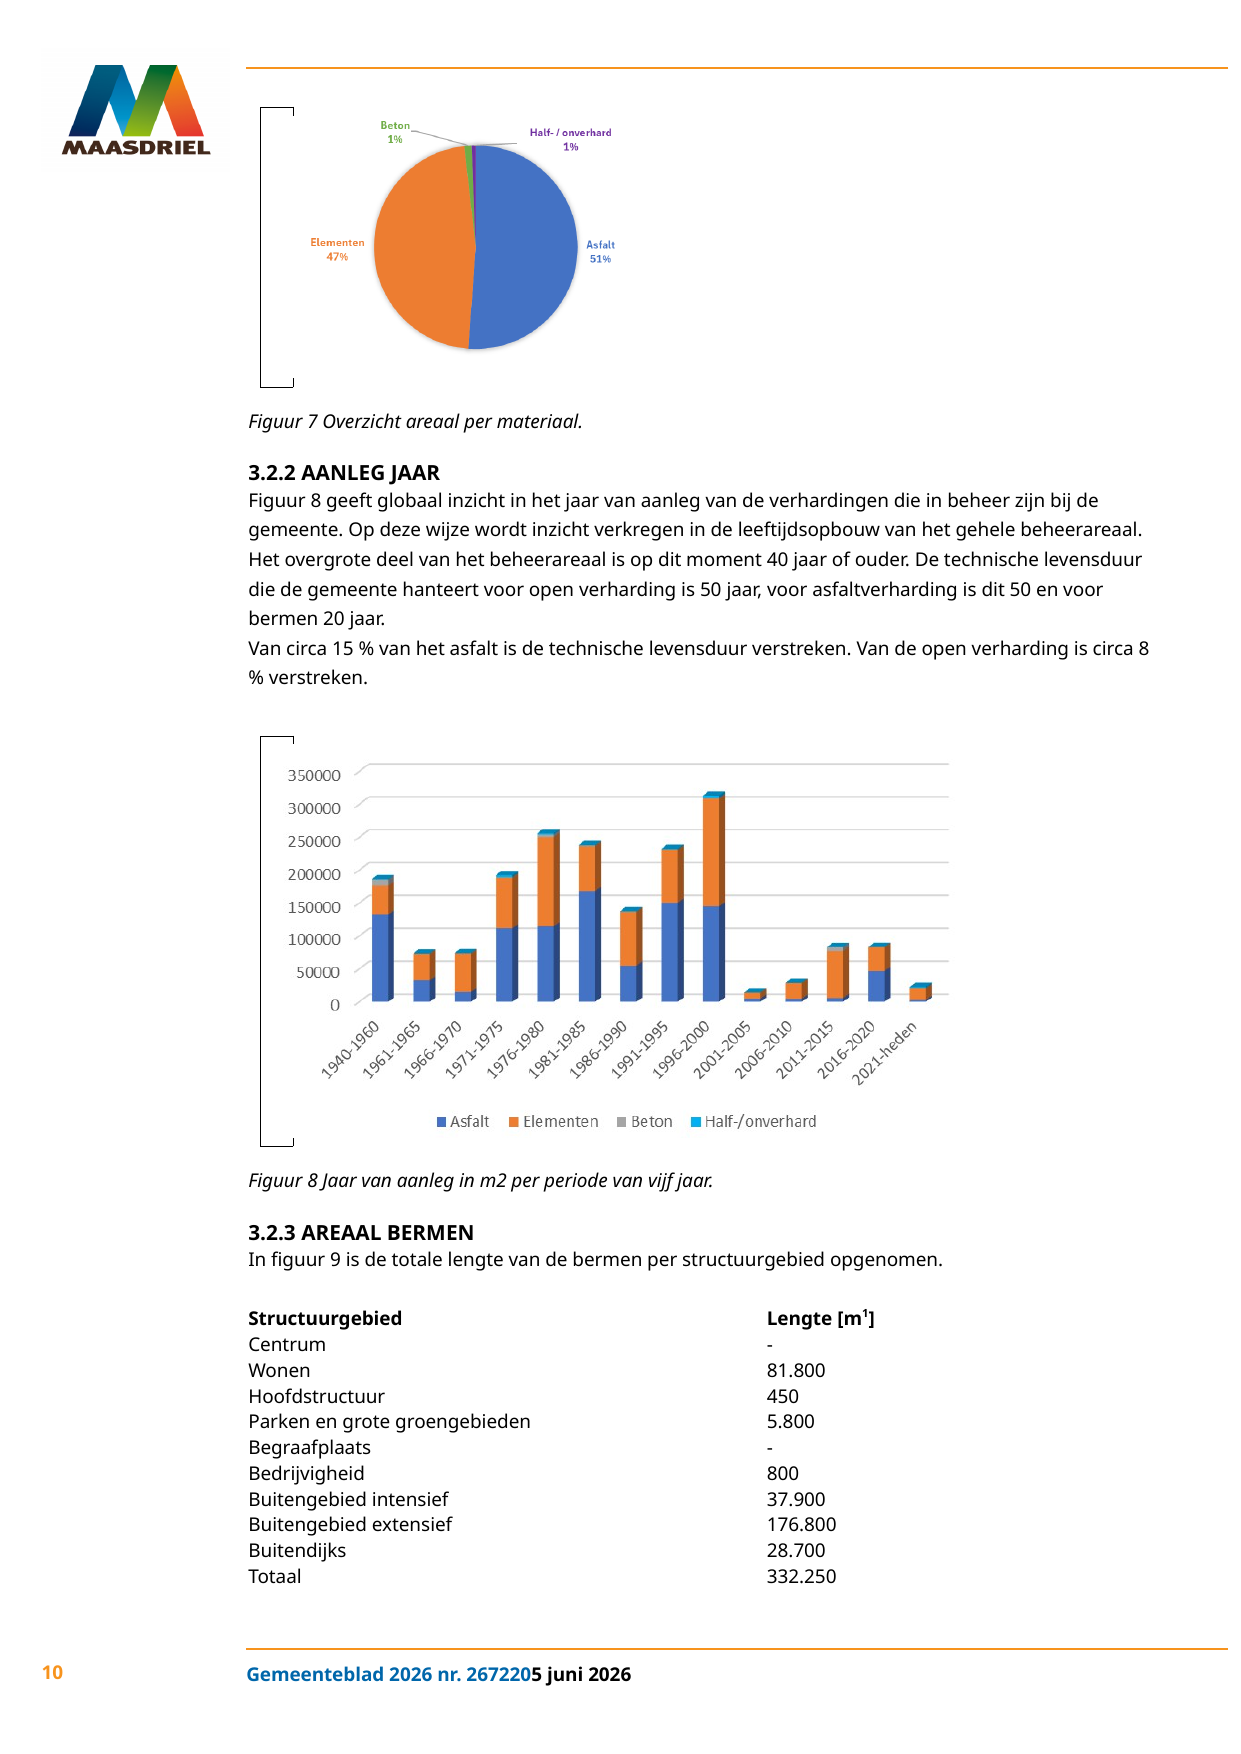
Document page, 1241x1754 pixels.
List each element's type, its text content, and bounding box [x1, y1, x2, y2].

table_cell 332.250 [767, 1563, 1152, 1589]
table_cell Wonen [248, 1357, 767, 1383]
text 3.2.2 AANLEG JAAR [248, 458, 1152, 487]
table_cell 800 [767, 1460, 1152, 1486]
text In figuur 9 is de totale lengte van de bermen per structuurgebied opgenomen. [248, 1246, 1152, 1272]
table_header Lengte [m1] [767, 1306, 1152, 1331]
table_cell 28.700 [767, 1537, 1152, 1563]
picture [268, 115, 683, 378]
table_cell Parken en grote groengebieden [248, 1409, 767, 1434]
table_cell Begraafplaats [248, 1434, 767, 1460]
text Van circa 15 % van het asfalt is de technische levensduur verstreken. Van de open verharding is circa 8 % verstreken. [248, 635, 1152, 690]
table_cell Centrum [248, 1331, 767, 1357]
text Figuur 8 Jaar van aanleg in m2 per periode van vijf jaar. [248, 1167, 1152, 1193]
table_cell 81.800 [767, 1357, 1152, 1383]
text 3.2.3 AREAAL BERMEN [248, 1218, 1152, 1246]
picture [41, 47, 231, 172]
text Figuur 7 Overzicht areaal per materiaal. [248, 408, 1152, 434]
table_cell 450 [767, 1383, 1152, 1408]
table_header Structuurgebied [248, 1306, 767, 1331]
table_cell - [767, 1434, 1152, 1460]
table_cell Hoofdstructuur [248, 1383, 767, 1408]
table_cell Buitengebied intensief [248, 1486, 767, 1511]
table_cell 176.800 [767, 1511, 1152, 1537]
table_cell Totaal [248, 1563, 767, 1589]
table_cell 37.900 [767, 1486, 1152, 1511]
text Figuur 8 geeft globaal inzicht in het jaar van aanleg van de verhardingen die in beheer zijn bij de gemeente. Op deze wijze wordt inzicht verkregen in de leeftijdsopbouw van het gehele beheerareaal. Het overgrote deel van het beheerareaal is op dit moment 40 jaar of ouder. De technische levensduur die de gemeente hanteert voor open verharding is 50 jaar, voor asfaltverharding is dit 50 en voor bermen 20 jaar. [248, 487, 1152, 631]
table_cell Buitengebied extensief [248, 1511, 767, 1537]
table_cell 5.800 [767, 1409, 1152, 1434]
table_cell - [767, 1331, 1152, 1357]
table_cell Bedrijvigheid [248, 1460, 767, 1486]
table_cell Buitendijks [248, 1537, 767, 1563]
picture [268, 744, 978, 1138]
